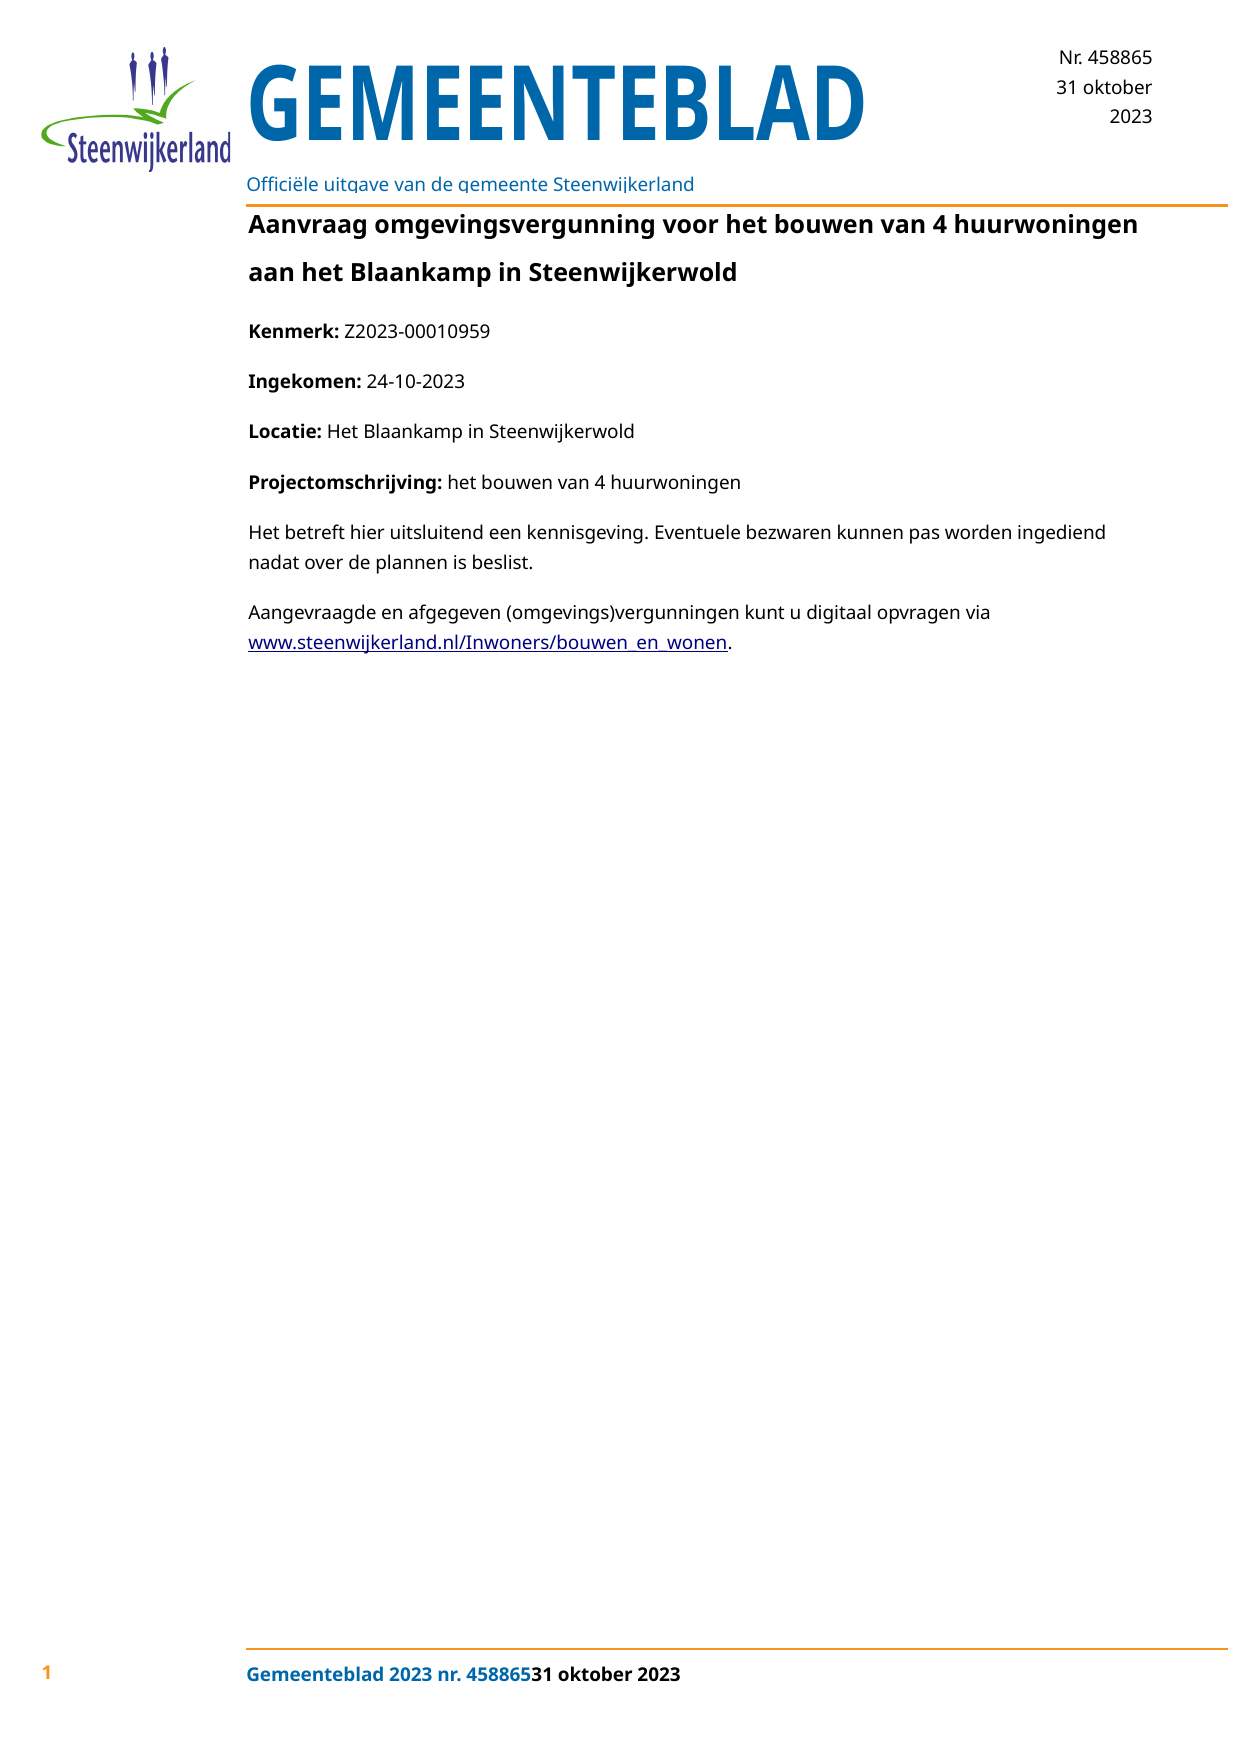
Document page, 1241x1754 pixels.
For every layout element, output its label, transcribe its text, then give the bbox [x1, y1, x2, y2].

text Aangevraagde en afgegeven (omgevings)vergunningen kunt u digitaal opvragen via www.steenwijkerland.nl/Inwoners/bouwen_en_wonen. [248, 599, 1152, 655]
picture [41, 47, 231, 172]
text Locatie: Het Blaankamp in Steenwijkerwold [248, 419, 1152, 444]
text Ingekomen: 24-10-2023 [248, 368, 1152, 394]
text Aanvraag omgevingsvergunning voor het bouwen van 4 huurwoningen aan het Blaankamp in Steenwijkerwold [248, 207, 1152, 288]
text Projectomschrijving: het bouwen van 4 huurwoningen [248, 469, 1152, 495]
text Het betreft hier uitsluitend een kennisgeving. Eventuele bezwaren kunnen pas worden ingediend nadat over de plannen is beslist. [248, 519, 1152, 575]
text Kenmerk: Z2023-00010959 [248, 318, 1152, 344]
